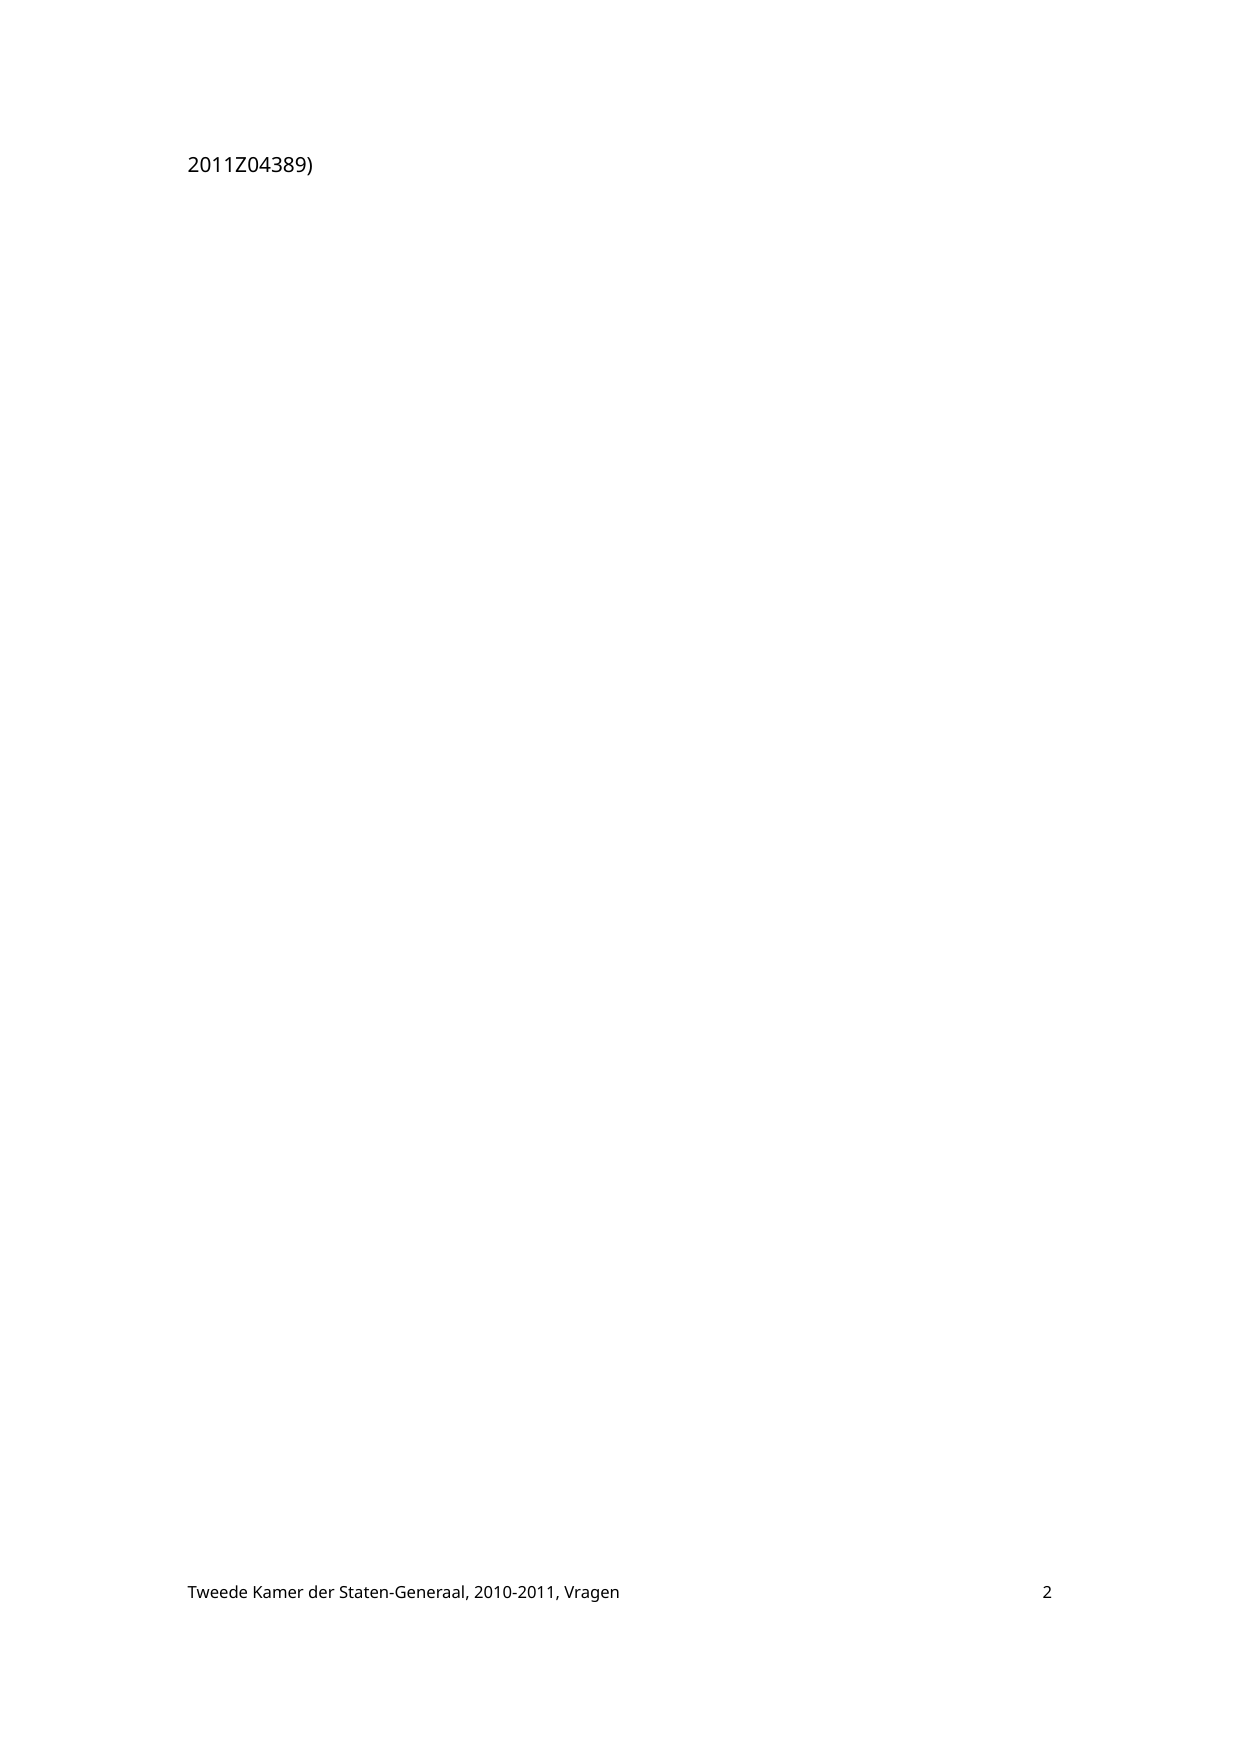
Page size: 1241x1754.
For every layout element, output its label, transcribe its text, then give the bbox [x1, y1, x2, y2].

text 2011Z04389) [187, 150, 1053, 178]
